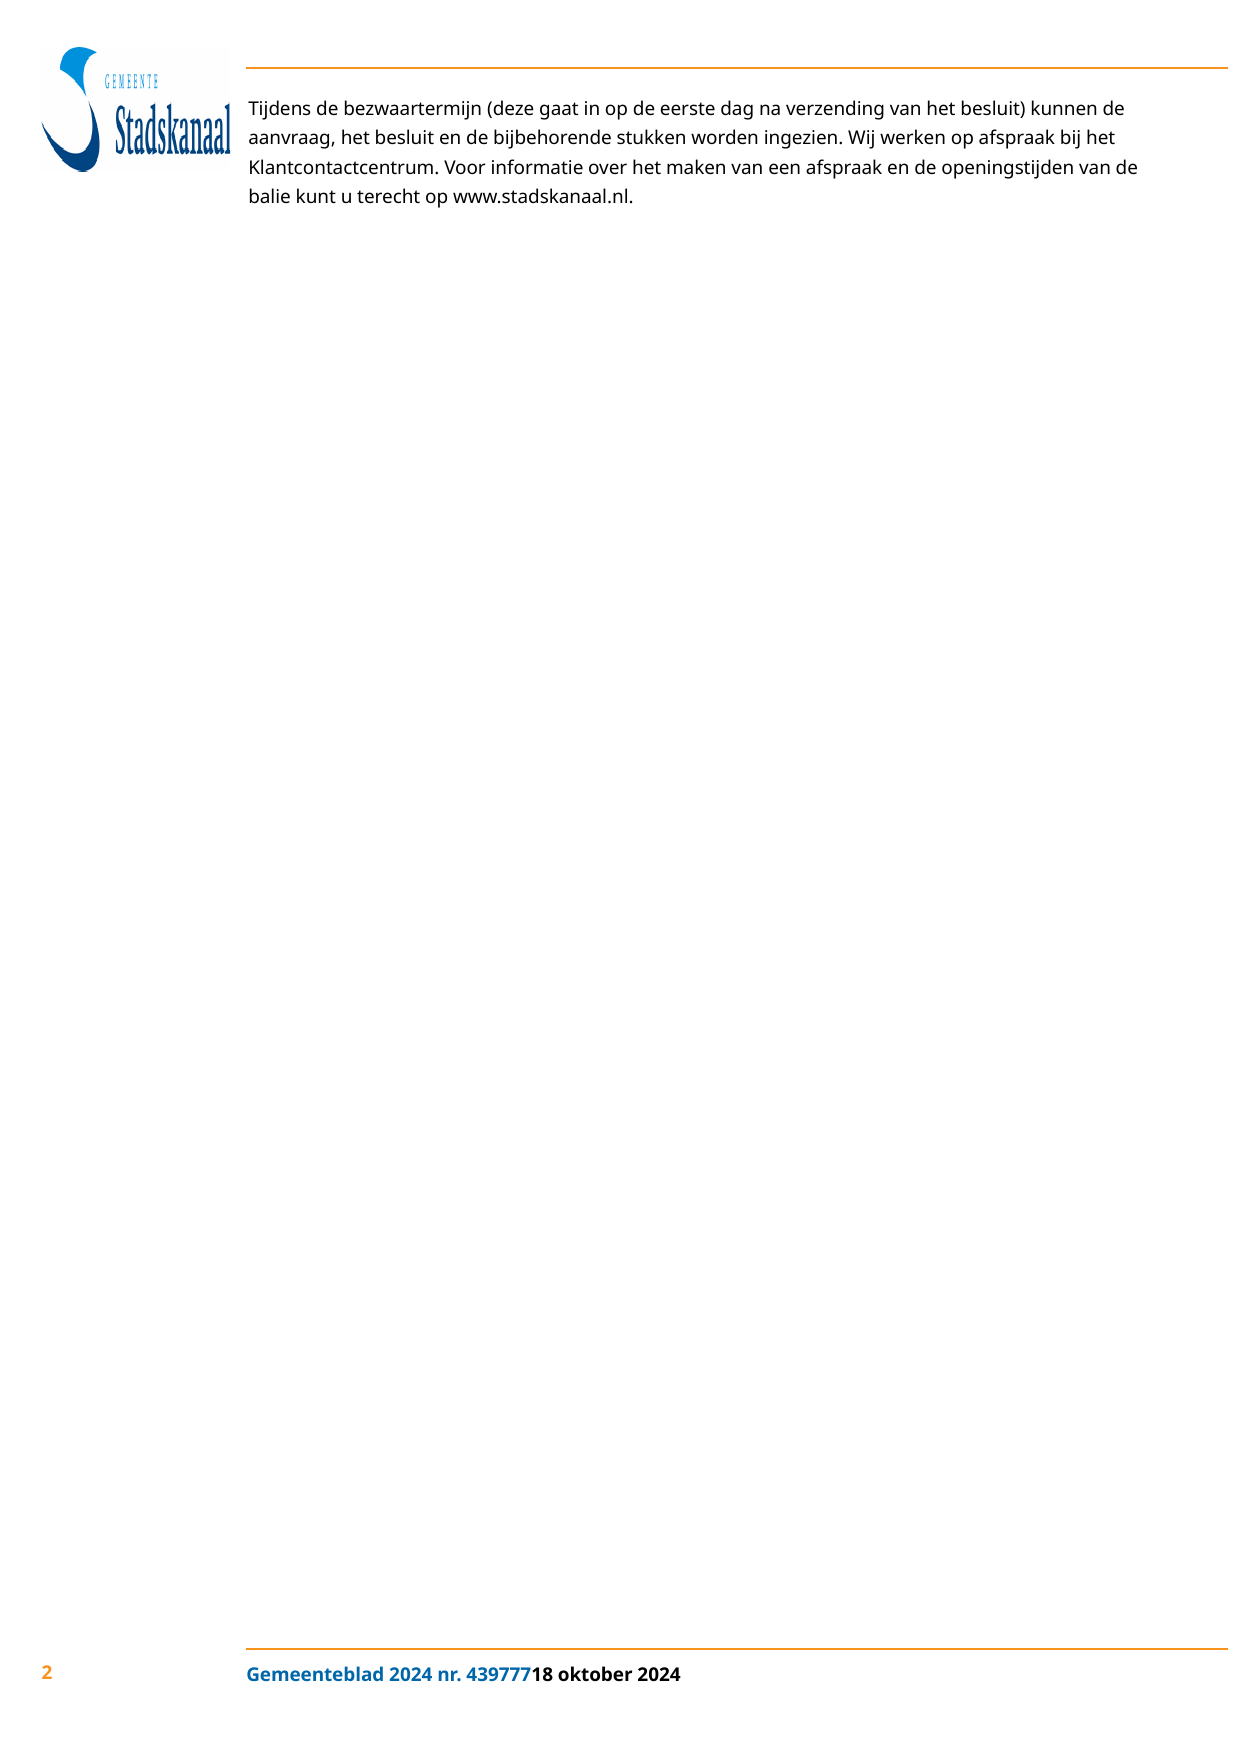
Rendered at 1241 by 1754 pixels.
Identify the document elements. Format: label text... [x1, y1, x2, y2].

picture [41, 47, 231, 172]
text Tijdens de bezwaartermijn (deze gaat in op de eerste dag na verzending van het besluit) kunnen de aanvraag, het besluit en de bijbehorende stukken worden ingezien. Wij werken op afspraak bij het Klantcontactcentrum. Voor informatie over het maken van een afspraak en de openingstijden van de balie kunt u terecht op www.stadskanaal.nl. [248, 95, 1152, 209]
